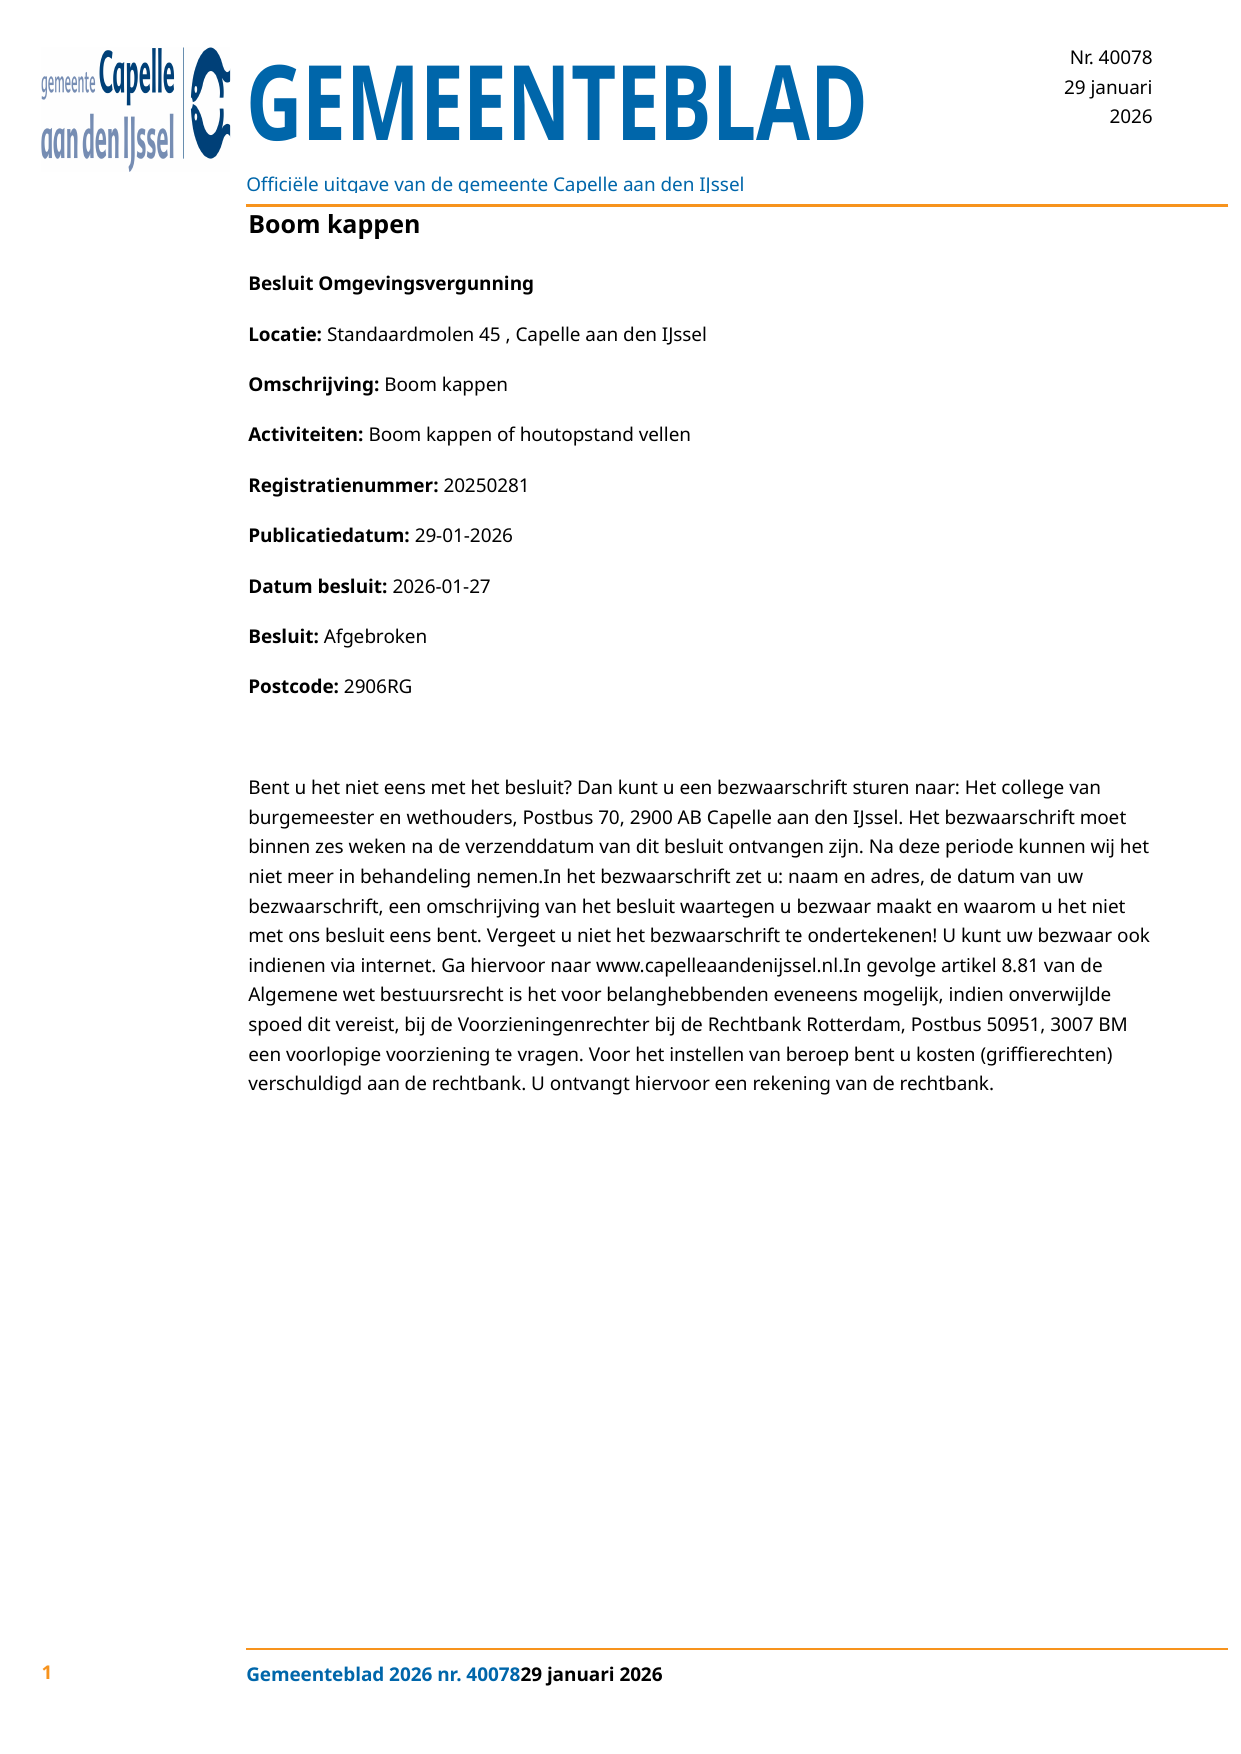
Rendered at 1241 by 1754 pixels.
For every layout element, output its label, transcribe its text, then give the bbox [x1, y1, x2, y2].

text Activiteiten: Boom kappen of houtopstand vellen [248, 422, 1152, 447]
picture [41, 47, 231, 172]
text Besluit: Afgebroken [248, 623, 1152, 649]
text Boom kappen [248, 207, 1152, 241]
text Locatie: Standaardmolen 45 , Capelle aan den IJssel [248, 321, 1152, 346]
text Datum besluit: 2026-01-27 [248, 573, 1152, 598]
text Registratienummer: 20250281 [248, 472, 1152, 498]
text Omschrijving: Boom kappen [248, 371, 1152, 397]
text Postcode: 2906RG [248, 674, 1152, 699]
text Besluit Omgevingsvergunning [248, 270, 1152, 296]
text Publicatiedatum: 29-01-2026 [248, 522, 1152, 548]
text Bent u het niet eens met het besluit? Dan kunt u een bezwaarschrift sturen naar: Het college van burgemeester en wethouders, Postbus 70, 2900 AB Capelle aan den IJssel. Het bezwaarschrift moet binnen zes weken na de verzenddatum van dit besluit ontvangen zijn. Na deze periode kunnen wij het niet meer in behandeling nemen.In het bezwaarschrift zet u: naam en adres, de datum van uw bezwaarschrift, een omschrijving van het besluit waartegen u bezwaar maakt en waarom u het niet met ons besluit eens bent. Vergeet u niet het bezwaarschrift te ondertekenen! U kunt uw bezwaar ook indienen via internet. Ga hiervoor naar www.capelleaandenijssel.nl.In gevolge artikel 8.81 van de Algemene wet bestuursrecht is het voor belanghebbenden eveneens mogelijk, indien onverwijlde spoed dit vereist, bij de Voorzieningenrechter bij de Rechtbank Rotterdam, Postbus 50951, 3007 BM een voorlopige voorziening te vragen. Voor het instellen van beroep bent u kosten (griffierechten) verschuldigd aan de rechtbank. U ontvangt hiervoor een rekening van de rechtbank. [248, 774, 1152, 1096]
